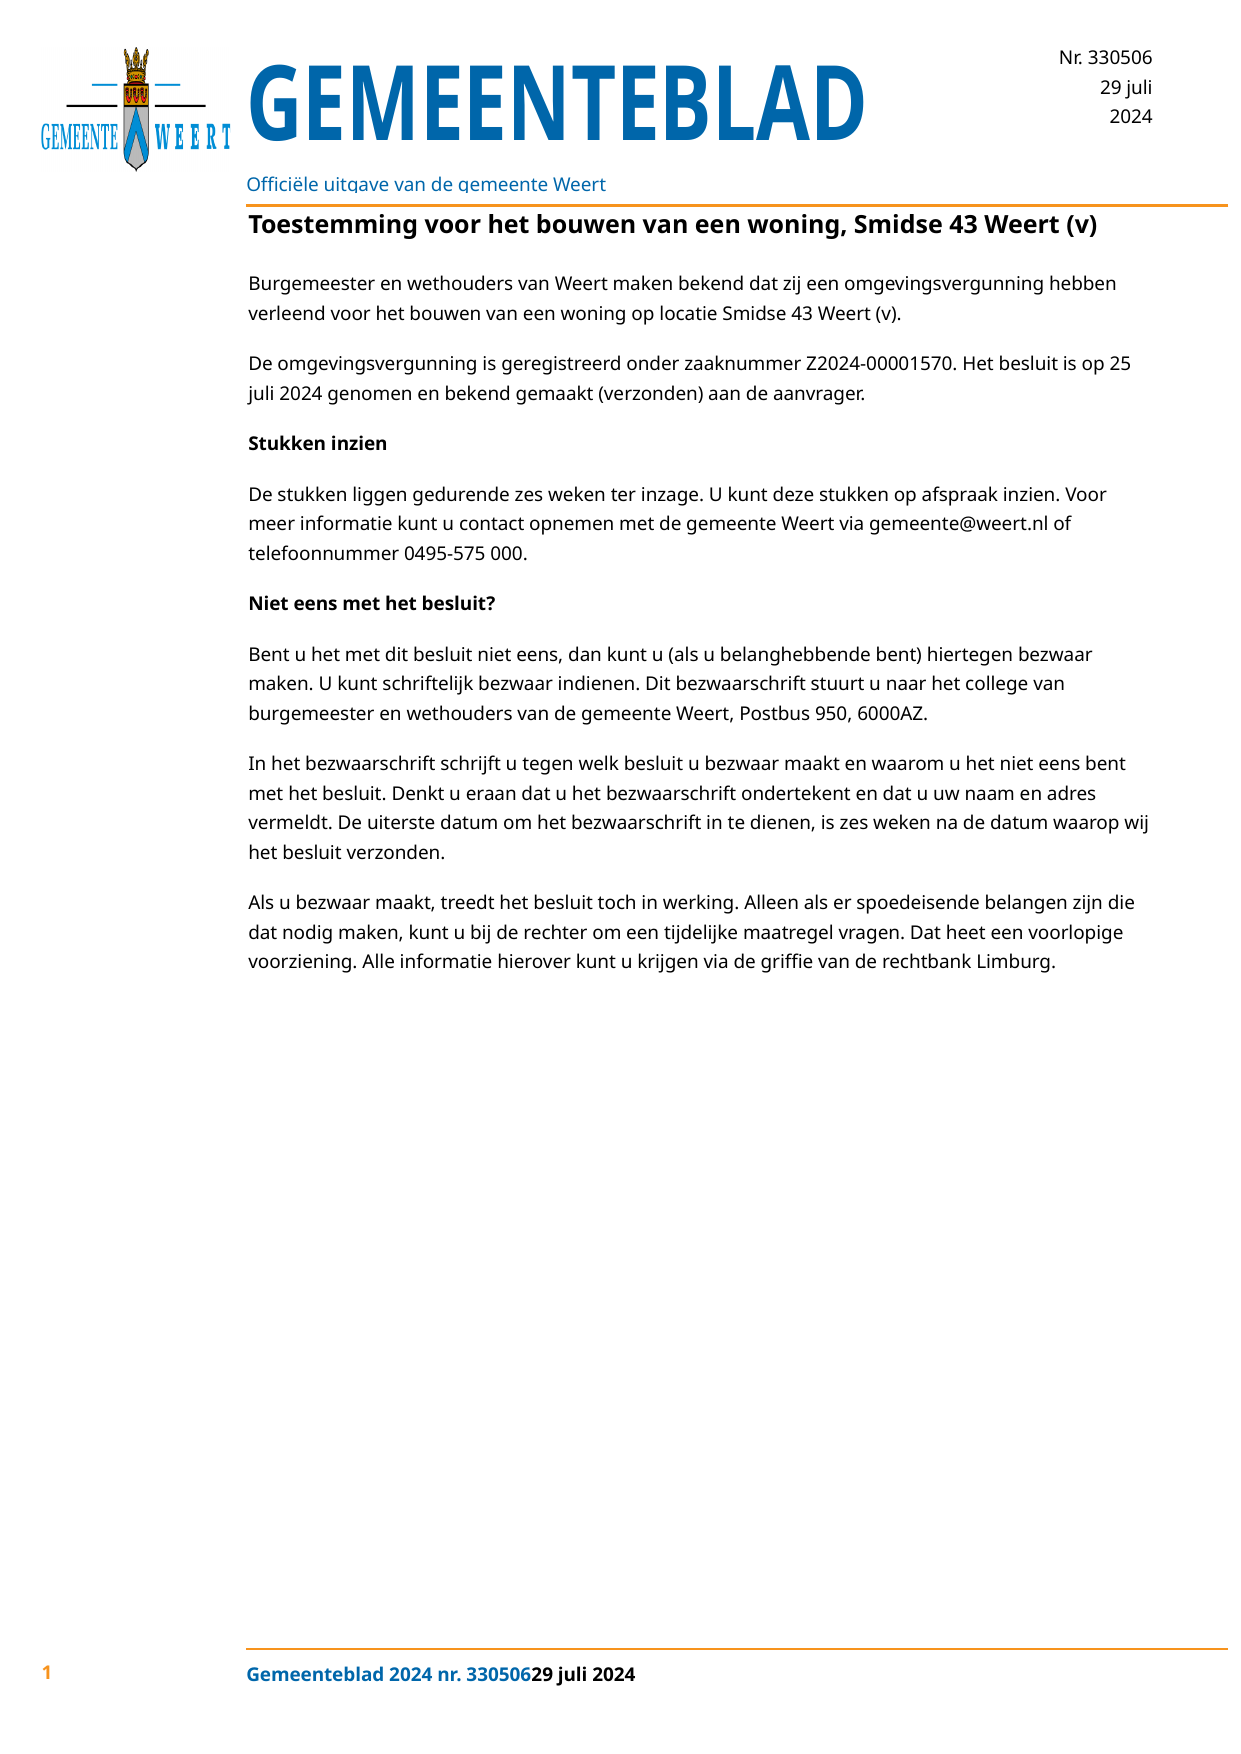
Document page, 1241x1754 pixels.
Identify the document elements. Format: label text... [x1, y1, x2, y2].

text Burgemeester en wethouders van Weert maken bekend dat zij een omgevingsvergunning hebben verleend voor het bouwen van een woning op locatie Smidse 43 Weert (v). [248, 270, 1152, 326]
text De stukken liggen gedurende zes weken ter inzage. U kunt deze stukken op afspraak inzien. Voor meer informatie kunt u contact opnemen met de gemeente Weert via gemeente@weert.nl of telefoonnummer 0495-575 000. [248, 481, 1152, 566]
text Als u bezwaar maakt, treedt het besluit toch in werking. Alleen als er spoedeisende belangen zijn die dat nodig maken, kunt u bij de rechter om een tijdelijke maatregel vragen. Dat heet een voorlopige voorziening. Alle informatie hierover kunt u krijgen via de griffie van de rechtbank Limburg. [248, 889, 1152, 974]
text In het bezwaarschrift schrijft u tegen welk besluit u bezwaar maakt en waarom u het niet eens bent met het besluit. Denkt u eraan dat u het bezwaarschrift ondertekent en dat u uw naam en adres vermeldt. De uiterste datum om het bezwaarschrift in te dienen, is zes weken na de datum waarop wij het besluit verzonden. [248, 750, 1152, 865]
text Stukken inzien [248, 430, 1152, 456]
text Bent u het met dit besluit niet eens, dan kunt u (als u belanghebbende bent) hiertegen bezwaar maken. U kunt schriftelijk bezwaar indienen. Dit bezwaarschrift stuurt u naar het college van burgemeester en wethouders van de gemeente Weert, Postbus 950, 6000AZ. [248, 641, 1152, 726]
text Toestemming voor het bouwen van een woning, Smidse 43 Weert (v) [248, 207, 1152, 241]
text Niet eens met het besluit? [248, 590, 1152, 616]
text De omgevingsvergunning is geregistreerd onder zaaknummer Z2024-00001570. Het besluit is op 25 juli 2024 genomen en bekend gemaakt (verzonden) aan de aanvrager. [248, 350, 1152, 406]
picture [41, 47, 231, 172]
